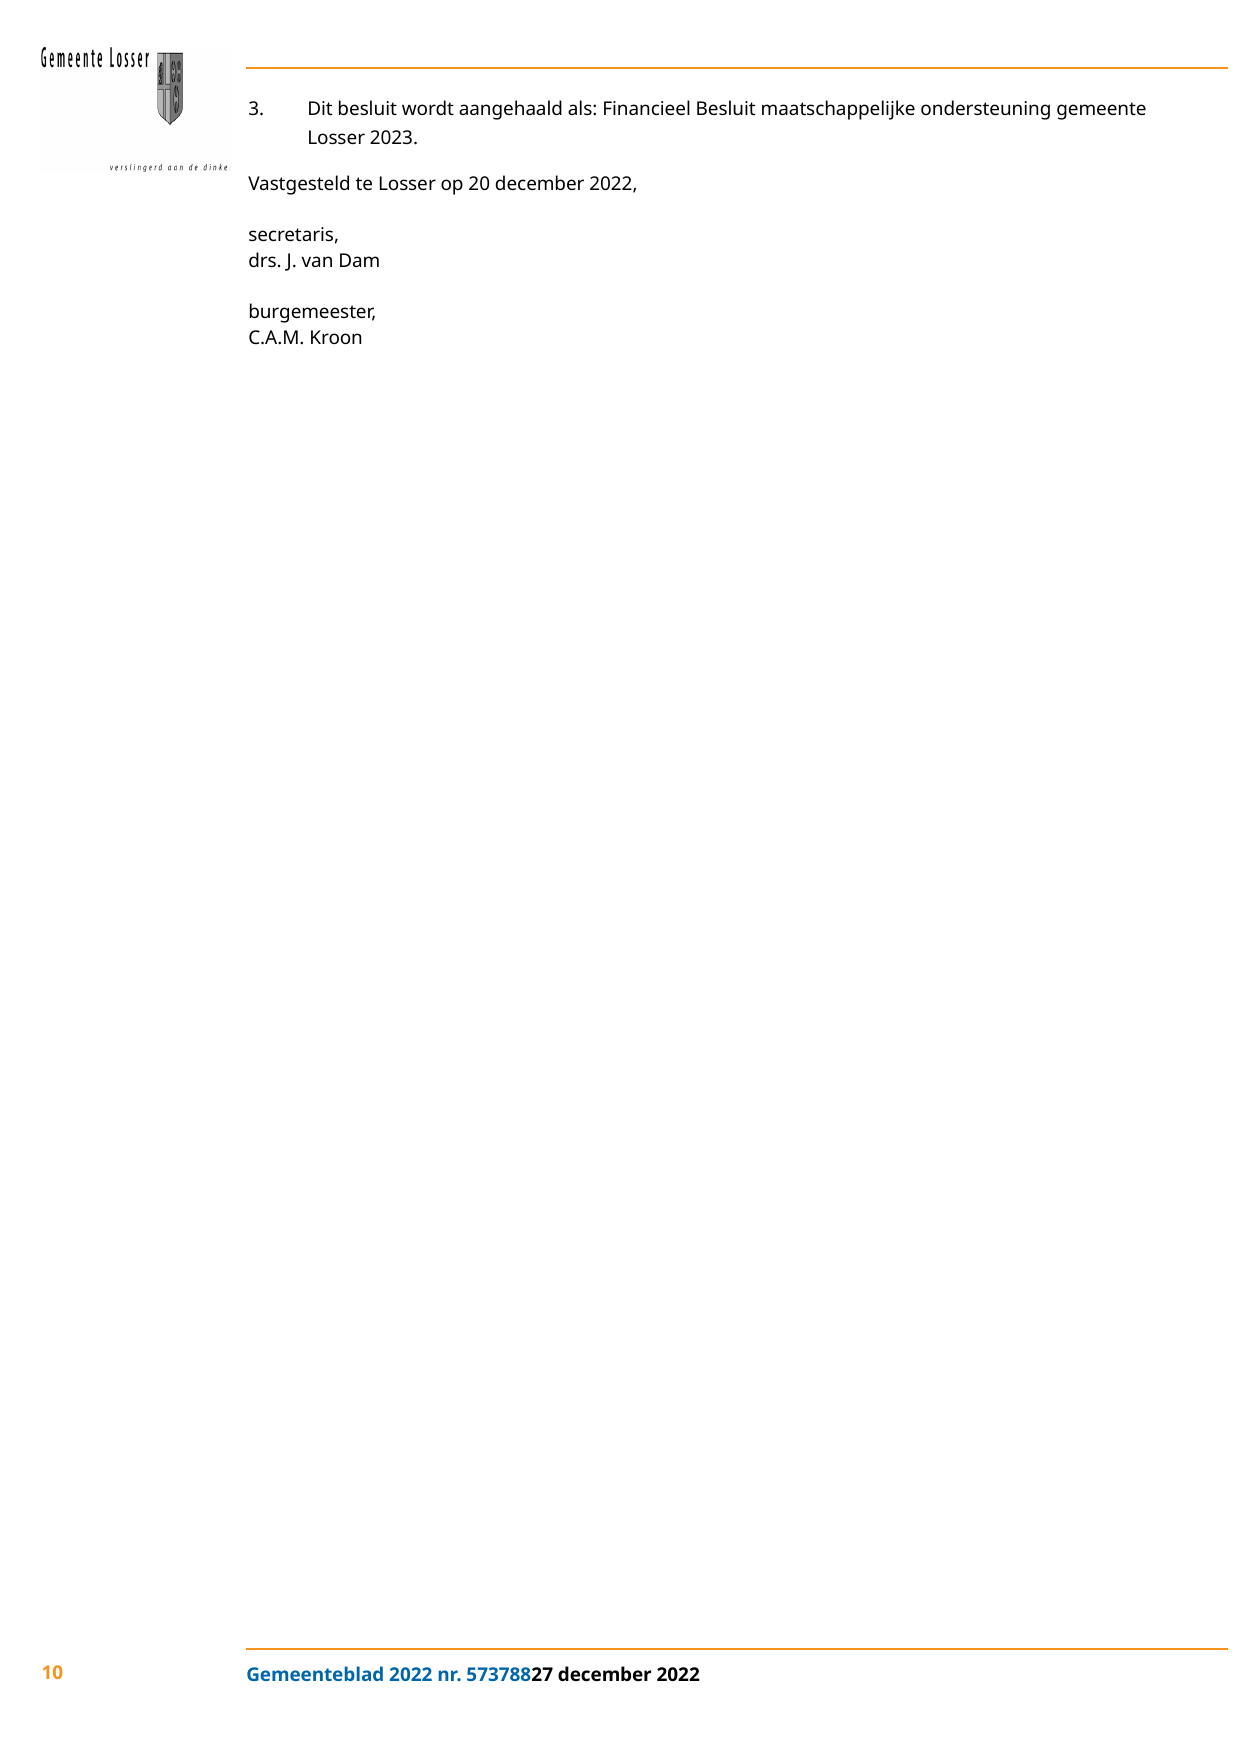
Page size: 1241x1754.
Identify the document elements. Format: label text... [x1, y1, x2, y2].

text secretaris, [248, 221, 1152, 247]
text C.A.M. Kroon [248, 324, 1152, 350]
text drs. J. van Dam [248, 247, 1152, 273]
picture [41, 47, 231, 172]
text Vastgesteld te Losser op 20 december 2022, [248, 170, 1152, 196]
list Dit besluit wordt aangehaald als: Financieel Besluit maatschappelijke ondersteuning gemeente Losser 2023. [248, 95, 1152, 150]
text burgemeester, [248, 299, 1152, 324]
